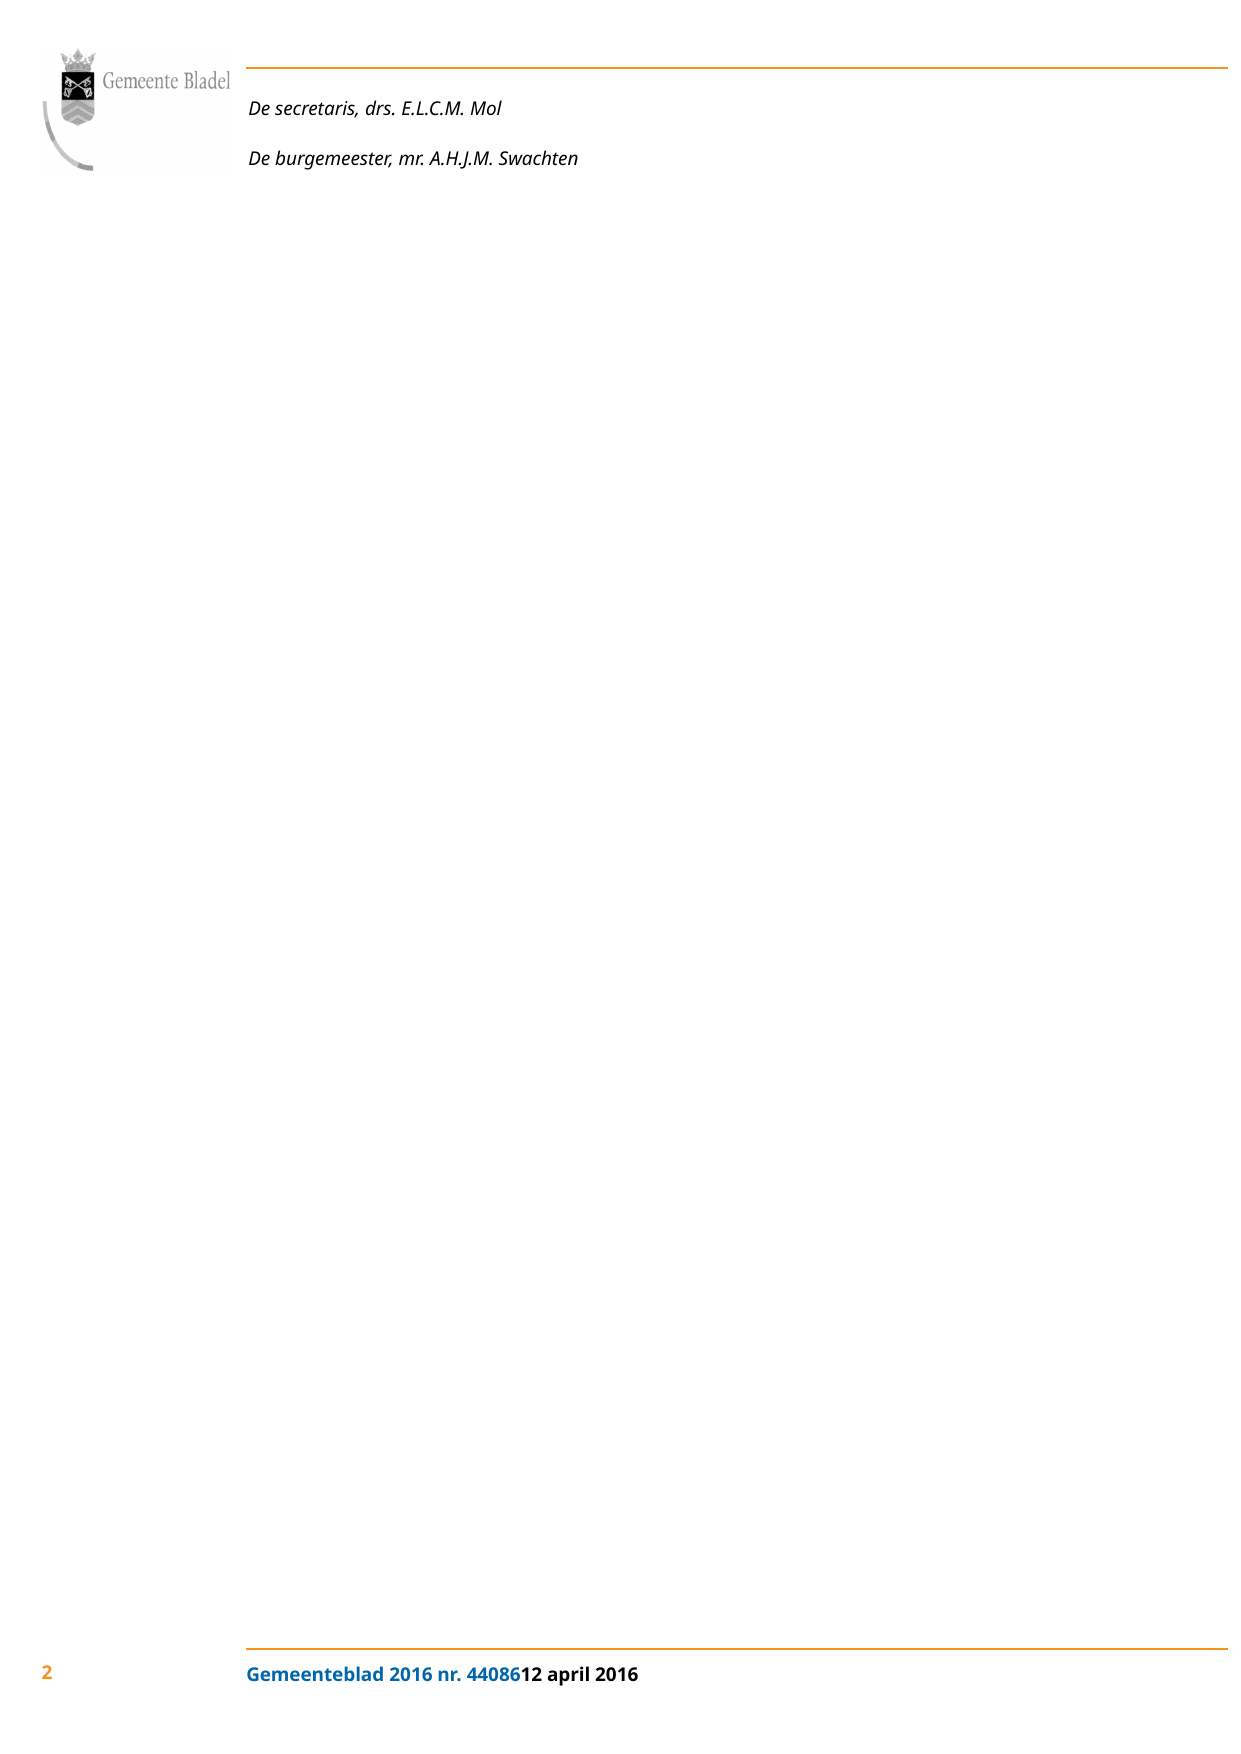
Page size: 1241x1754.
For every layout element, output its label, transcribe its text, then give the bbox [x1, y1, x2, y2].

text De burgemeester, mr. A.H.J.M. Swachten [248, 145, 1152, 171]
text De secretaris, drs. E.L.C.M. Mol [248, 95, 1152, 121]
picture [41, 47, 231, 172]
